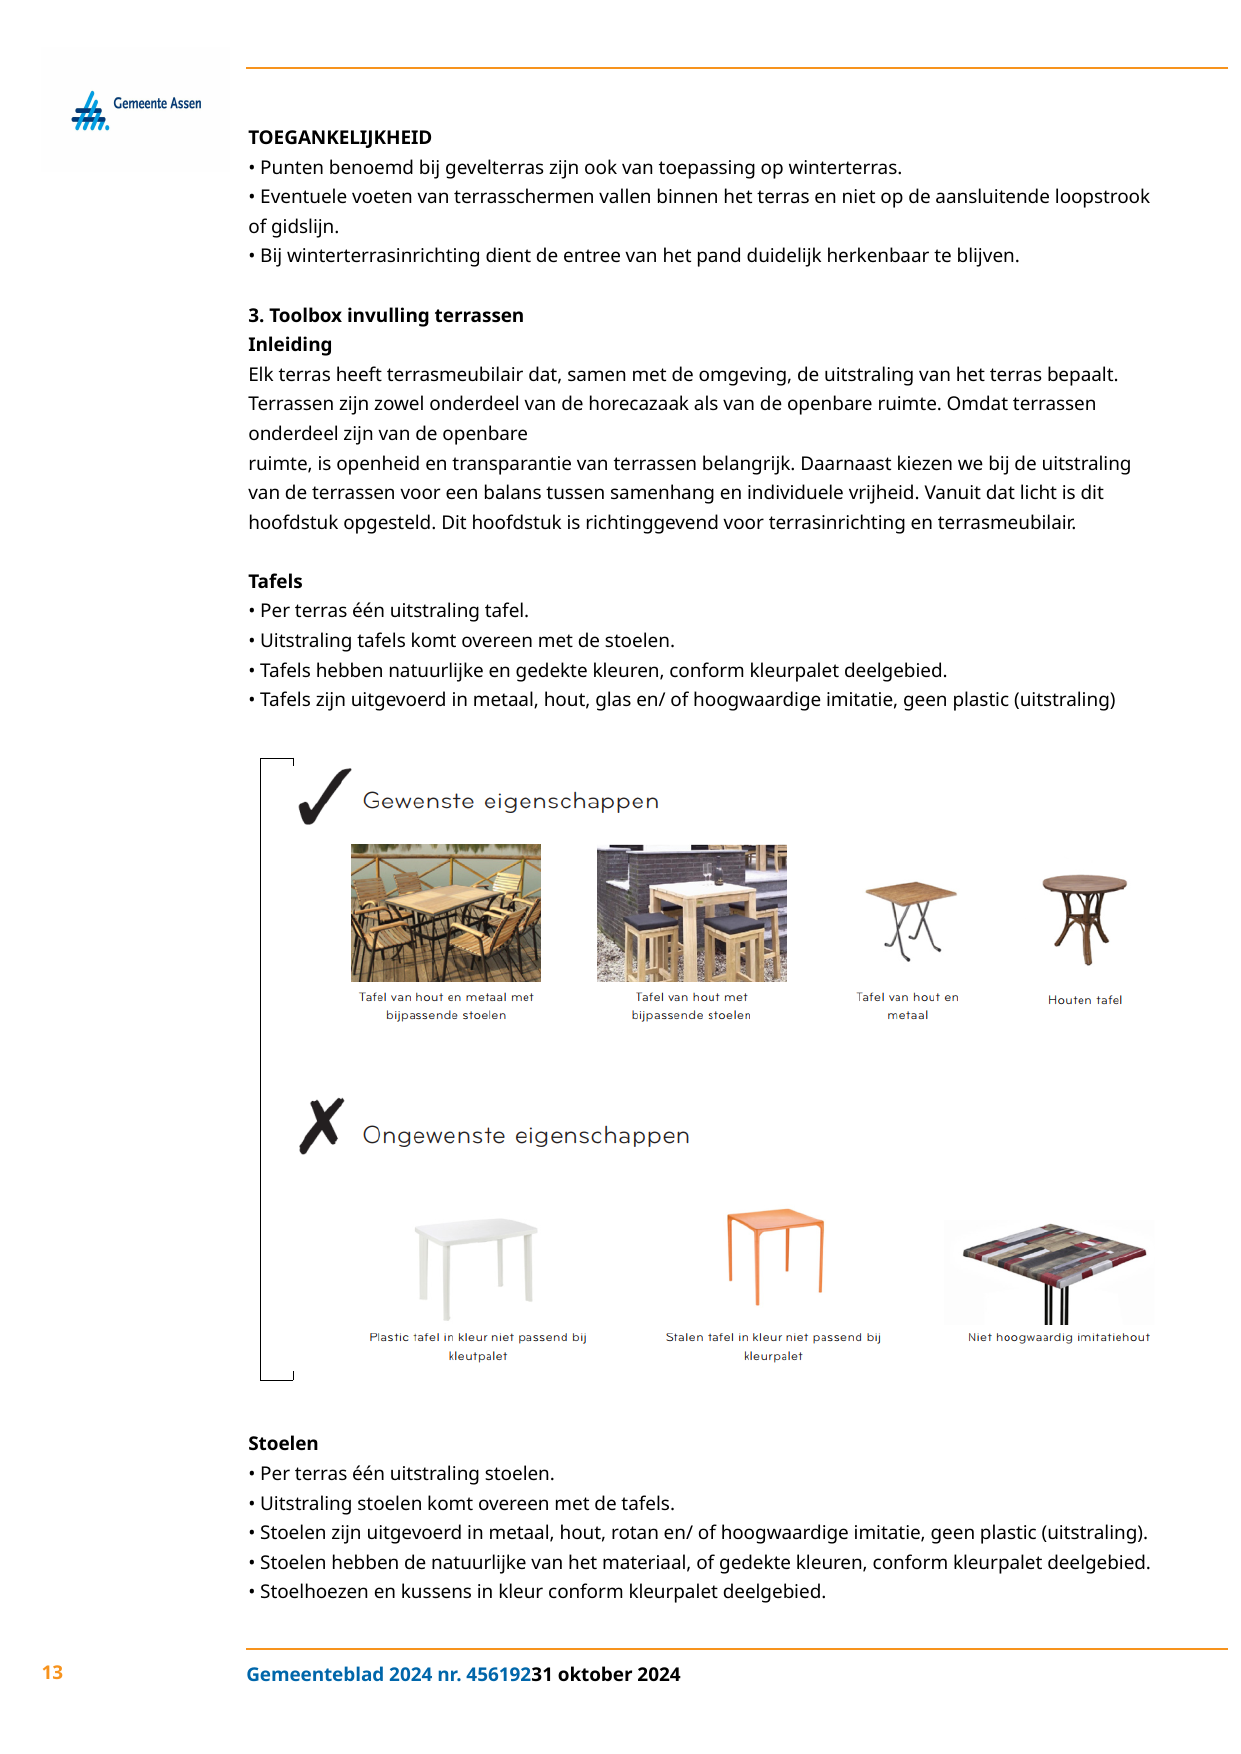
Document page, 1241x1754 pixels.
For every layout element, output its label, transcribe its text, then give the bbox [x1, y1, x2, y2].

text TOEGANKELIJKHEID [248, 124, 1152, 150]
text • Punten benoemd bij gevelterras zijn ook van toepassing op winterterras. [248, 154, 1152, 180]
text • Stoelen hebben de natuurlijke van het materiaal, of gedekte kleuren, conform kleurpalet deelgebied. [248, 1549, 1152, 1574]
text • Per terras één uitstraling stoelen. [248, 1460, 1152, 1486]
text Elk terras heeft terrasmeubilair dat, samen met de omgeving, de uitstraling van het terras bepaalt. Terrassen zijn zowel onderdeel van de horecazaak als van de openbare ruimte. Omdat terrassen onderdeel zijn van de openbare [248, 361, 1152, 446]
text Tafels [248, 568, 1152, 594]
text • Stoelhoezen en kussens in kleur conform kleurpalet deelgebied. [248, 1578, 1152, 1604]
text 3. Toolbox invulling terrassen [248, 302, 1152, 328]
text Stoelen [248, 1431, 1152, 1456]
text • Per terras één uitstraling tafel. [248, 598, 1152, 623]
picture [41, 47, 231, 172]
text • Uitstraling stoelen komt overeen met de tafels. [248, 1490, 1152, 1515]
text • Tafels zijn uitgevoerd in metaal, hout, glas en/ of hoogwaardige imitatie, geen plastic (uitstraling) [248, 686, 1152, 712]
text • Tafels hebben natuurlijke en gedekte kleuren, conform kleurpalet deelgebied. [248, 657, 1152, 683]
text • Stoelen zijn uitgevoerd in metaal, hout, rotan en/ of hoogwaardige imitatie, geen plastic (uitstraling). [248, 1519, 1152, 1545]
text Inleiding [248, 331, 1152, 357]
text • Eventuele voeten van terrasschermen vallen binnen het terras en niet op de aansluitende loopstrook of gidslijn. [248, 183, 1152, 239]
text • Uitstraling tafels komt overeen met de stoelen. [248, 627, 1152, 653]
picture [268, 766, 1155, 1371]
text • Bij winterterrasinrichting dient de entree van het pand duidelijk herkenbaar te blijven. [248, 243, 1152, 268]
text ruimte, is openheid en transparantie van terrassen belangrijk. Daarnaast kiezen we bij de uitstraling van de terrassen voor een balans tussen samenhang en individuele vrijheid. Vanuit dat licht is dit hoofdstuk opgesteld. Dit hoofdstuk is richtinggevend voor terrasinrichting en terrasmeubilair. [248, 450, 1152, 535]
